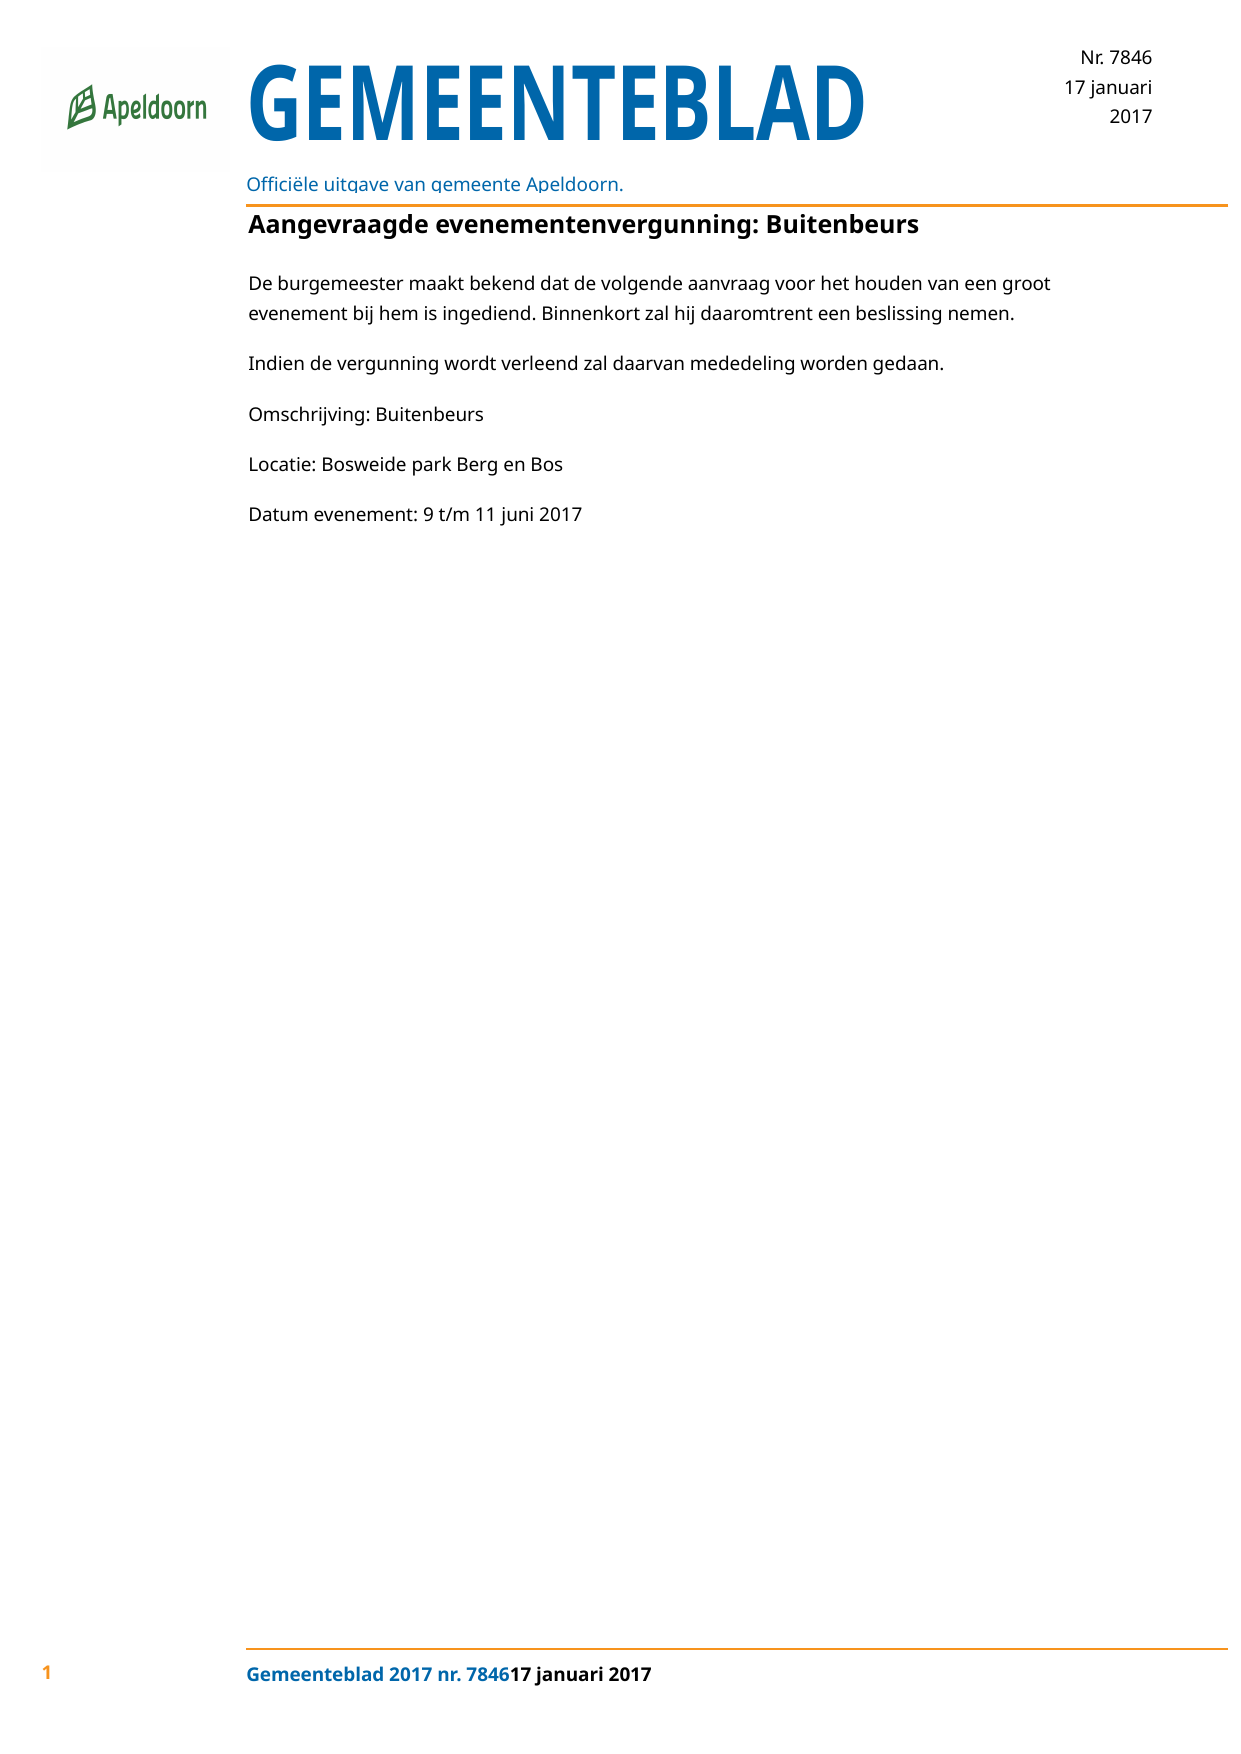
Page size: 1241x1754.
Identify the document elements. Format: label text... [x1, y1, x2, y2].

picture [41, 47, 231, 172]
text Datum evenement: 9 t/m 11 juni 2017 [248, 502, 1152, 527]
text De burgemeester maakt bekend dat de volgende aanvraag voor het houden van een groot evenement bij hem is ingediend. Binnenkort zal hij daaromtrent een beslissing nemen. [248, 270, 1152, 326]
text Omschrijving: Buitenbeurs [248, 401, 1152, 426]
text Locatie: Bosweide park Berg en Bos [248, 451, 1152, 477]
text Aangevraagde evenementenvergunning: Buitenbeurs [248, 207, 1152, 241]
text Indien de vergunning wordt verleend zal daarvan mededeling worden gedaan. [248, 350, 1152, 376]
